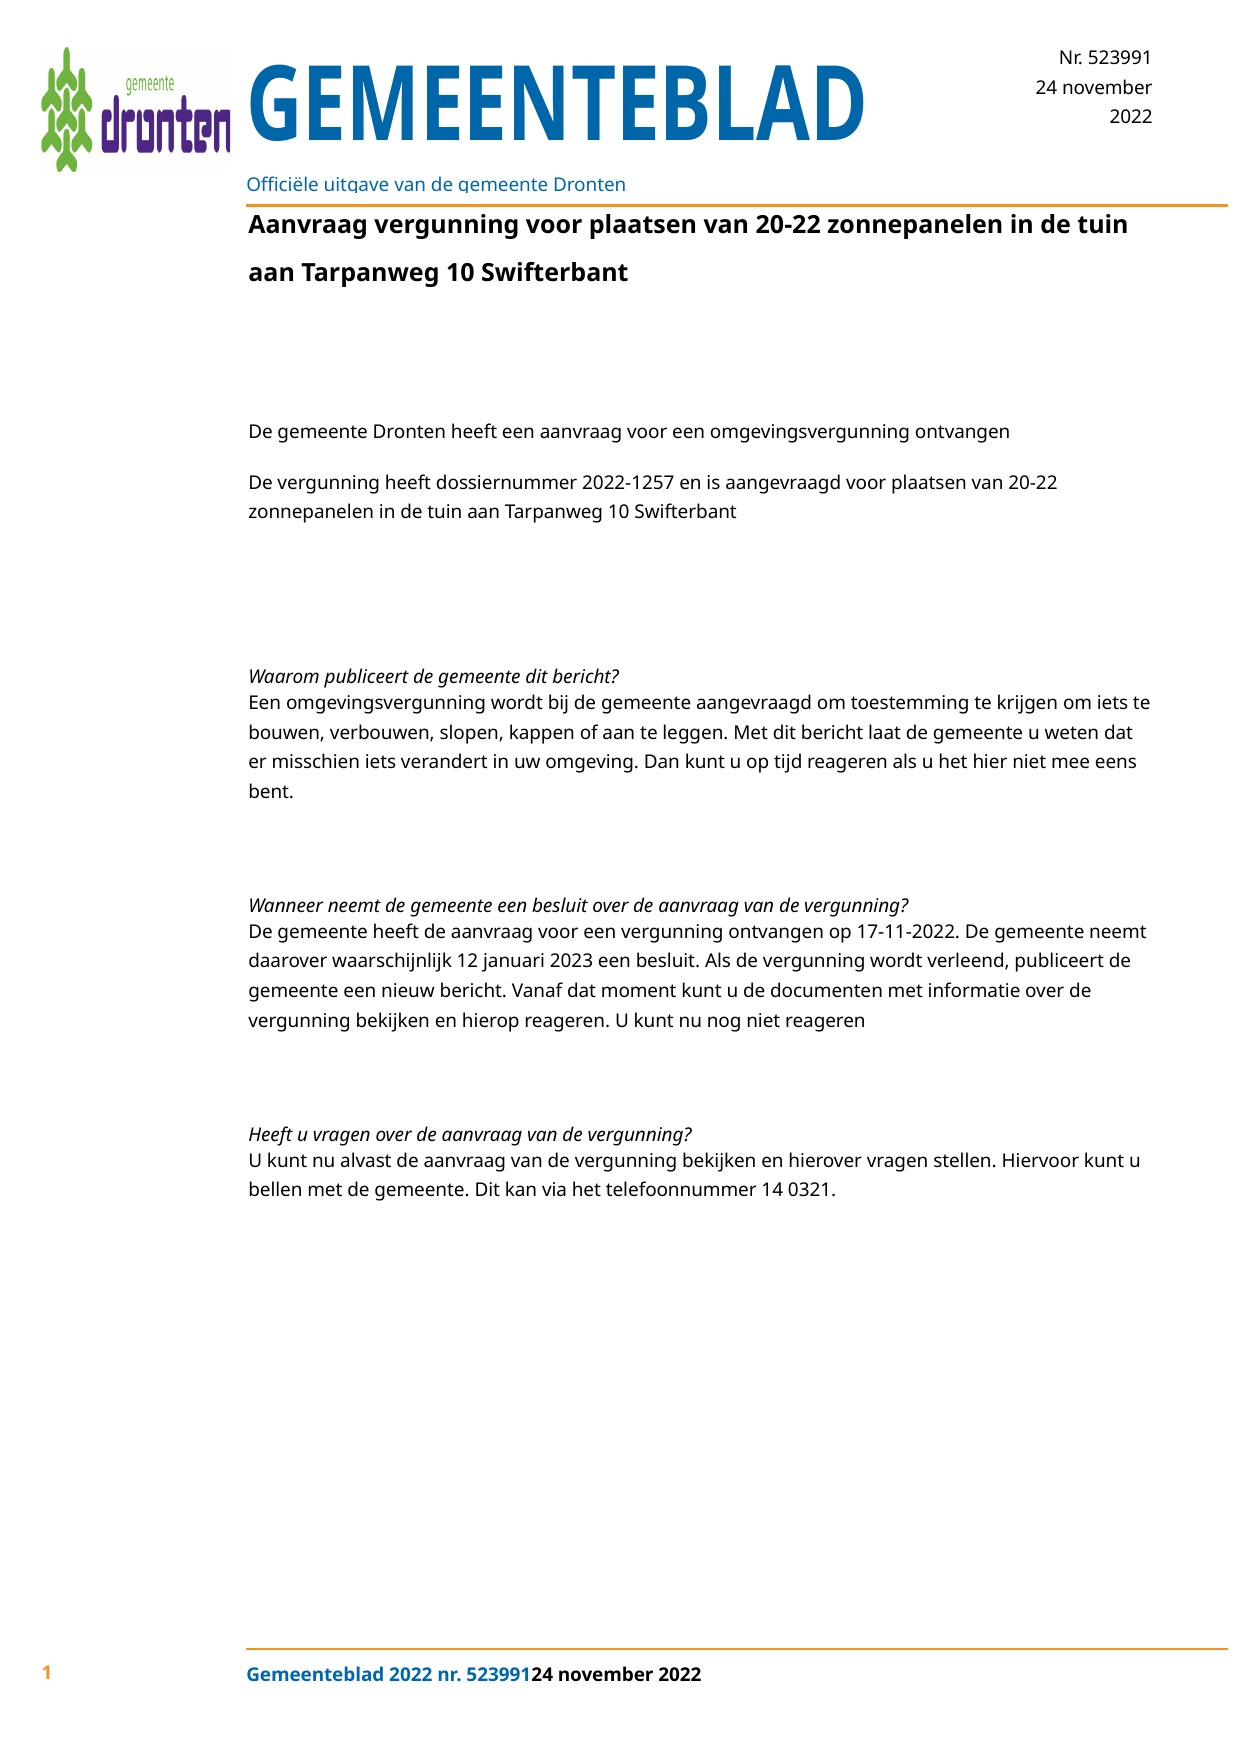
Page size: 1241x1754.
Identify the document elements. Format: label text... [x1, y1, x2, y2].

text Een omgevingsvergunning wordt bij de gemeente aangevraagd om toestemming te krijgen om iets te bouwen, verbouwen, slopen, kappen of aan te leggen. Met dit bericht laat de gemeente u weten dat er misschien iets verandert in uw omgeving. Dan kunt u op tijd reageren als u het hier niet mee eens bent. [248, 689, 1152, 804]
text Heeft u vragen over de aanvraag van de vergunning? [248, 1121, 1152, 1147]
text Wanneer neemt de gemeente een besluit over de aanvraag van de vergunning? [248, 892, 1152, 918]
text De gemeente heeft de aanvraag voor een vergunning ontvangen op 17-11-2022. De gemeente neemt daarover waarschijnlijk 12 januari 2023 een besluit. Als de vergunning wordt verleend, publiceert de gemeente een nieuw bericht. Vanaf dat moment kunt u de documenten met informatie over de vergunning bekijken en hierop reageren. U kunt nu nog niet reageren [248, 918, 1152, 1033]
text Waarom publiceert de gemeente dit bericht? [248, 663, 1152, 689]
picture [41, 47, 231, 172]
text U kunt nu alvast de aanvraag van de vergunning bekijken en hierover vragen stellen. Hiervoor kunt u bellen met de gemeente. Dit kan via het telefoonnummer 14 0321. [248, 1147, 1152, 1202]
text De gemeente Dronten heeft een aanvraag voor een omgevingsvergunning ontvangen [248, 419, 1152, 444]
text Aanvraag vergunning voor plaatsen van 20-22 zonnepanelen in de tuin aan Tarpanweg 10 Swifterbant [248, 207, 1152, 288]
text De vergunning heeft dossiernummer 2022-1257 en is aangevraagd voor plaatsen van 20-22 zonnepanelen in de tuin aan Tarpanweg 10 Swifterbant [248, 469, 1152, 524]
